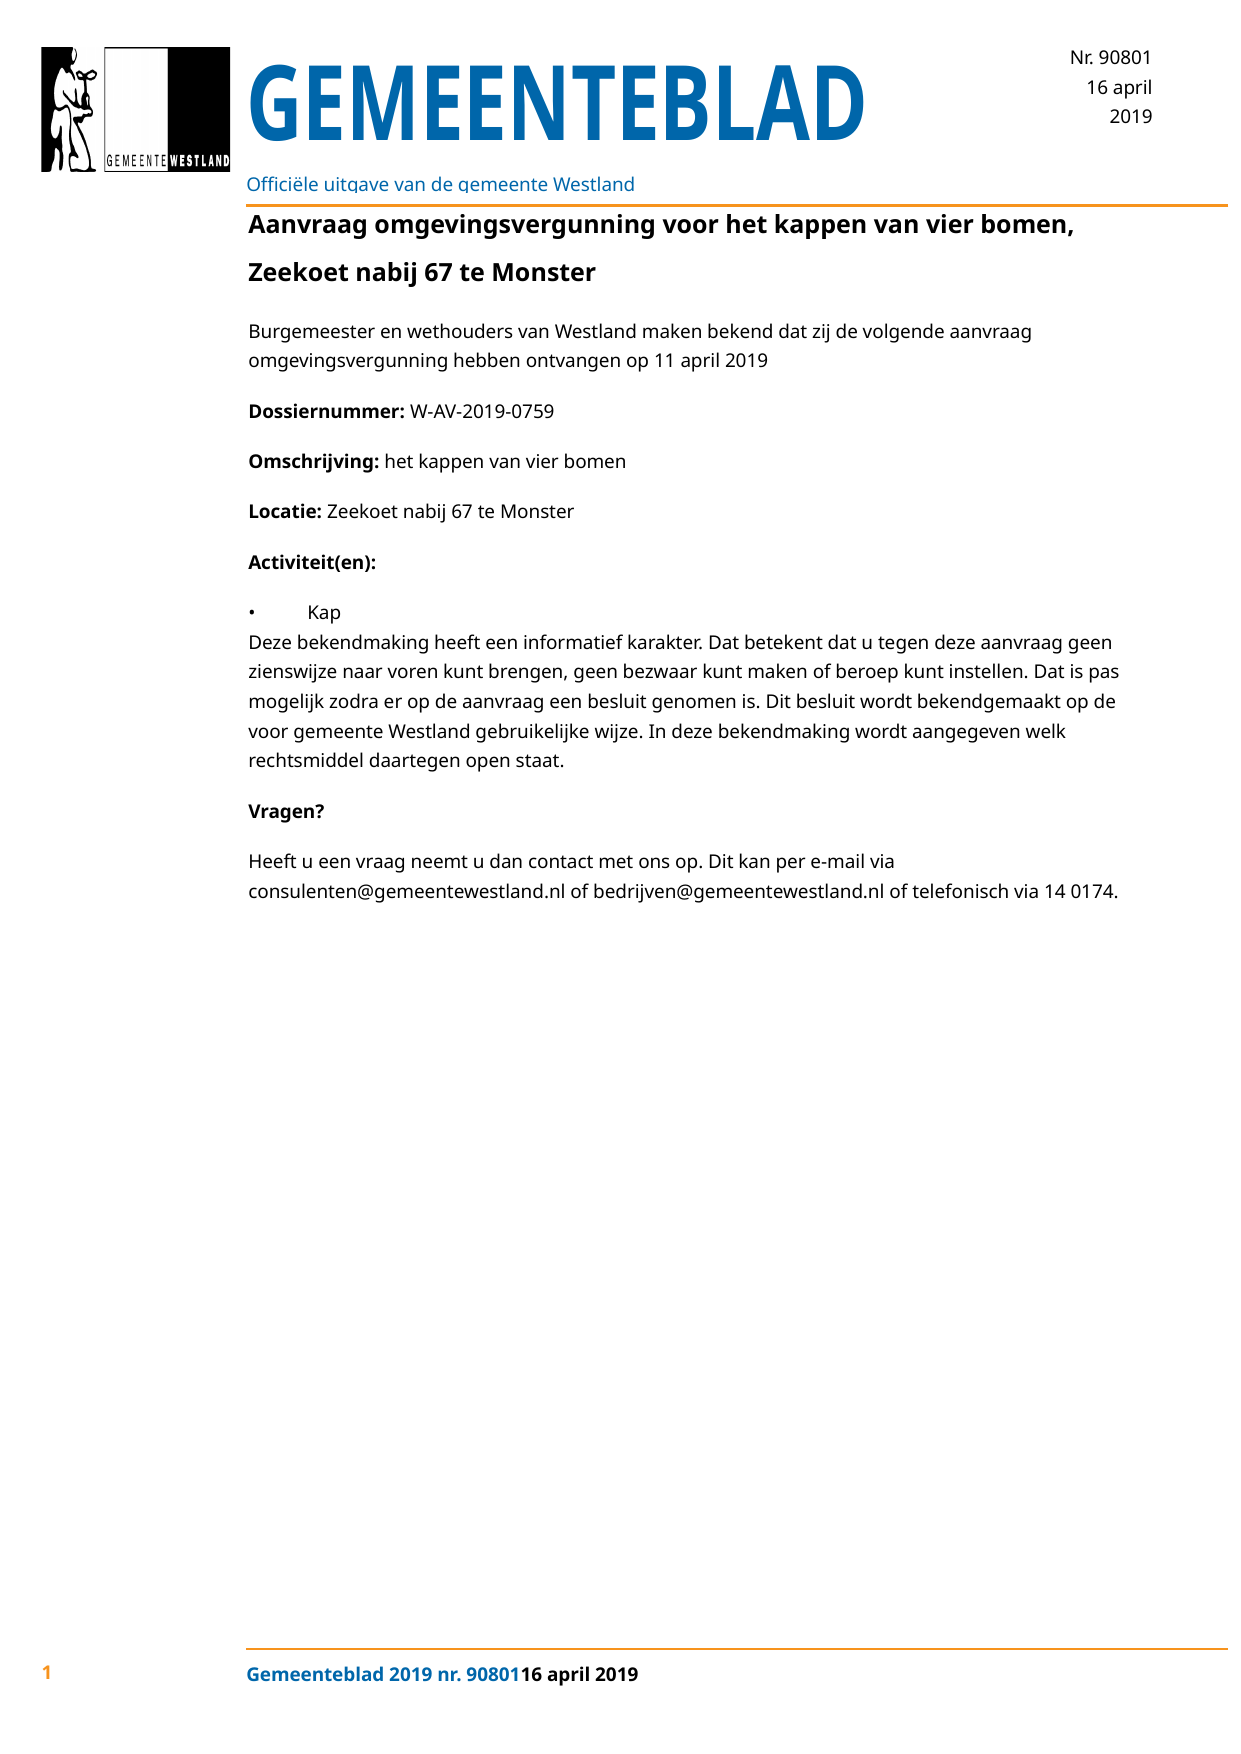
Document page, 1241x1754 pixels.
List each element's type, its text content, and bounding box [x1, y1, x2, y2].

text Vragen? [248, 798, 1152, 824]
list Kap [248, 599, 1152, 625]
text Burgemeester en wethouders van Westland maken bekend dat zij de volgende aanvraag omgevingsvergunning hebben ontvangen op 11 april 2019 [248, 318, 1152, 373]
text Aanvraag omgevingsvergunning voor het kappen van vier bomen, Zeekoet nabij 67 te Monster [248, 207, 1152, 288]
text Locatie: Zeekoet nabij 67 te Monster [248, 499, 1152, 524]
text Heeft u een vraag neemt u dan contact met ons op. Dit kan per e-mail via consulenten@gemeentewestland.nl of bedrijven@gemeentewestland.nl of telefonisch via 14 0174. [248, 848, 1152, 904]
text Dossiernummer: W-AV-2019-0759 [248, 398, 1152, 424]
text Deze bekendmaking heeft een informatief karakter. Dat betekent dat u tegen deze aanvraag geen zienswijze naar voren kunt brengen, geen bezwaar kunt maken of beroep kunt instellen. Dat is pas mogelijk zodra er op de aanvraag een besluit genomen is. Dit besluit wordt bekendgemaakt op de voor gemeente Westland gebruikelijke wijze. In deze bekendmaking wordt aangegeven welk rechtsmiddel daartegen open staat. [248, 629, 1152, 773]
picture [41, 47, 231, 172]
text Omschrijving: het kappen van vier bomen [248, 448, 1152, 474]
text Activiteit(en): [248, 549, 1152, 575]
